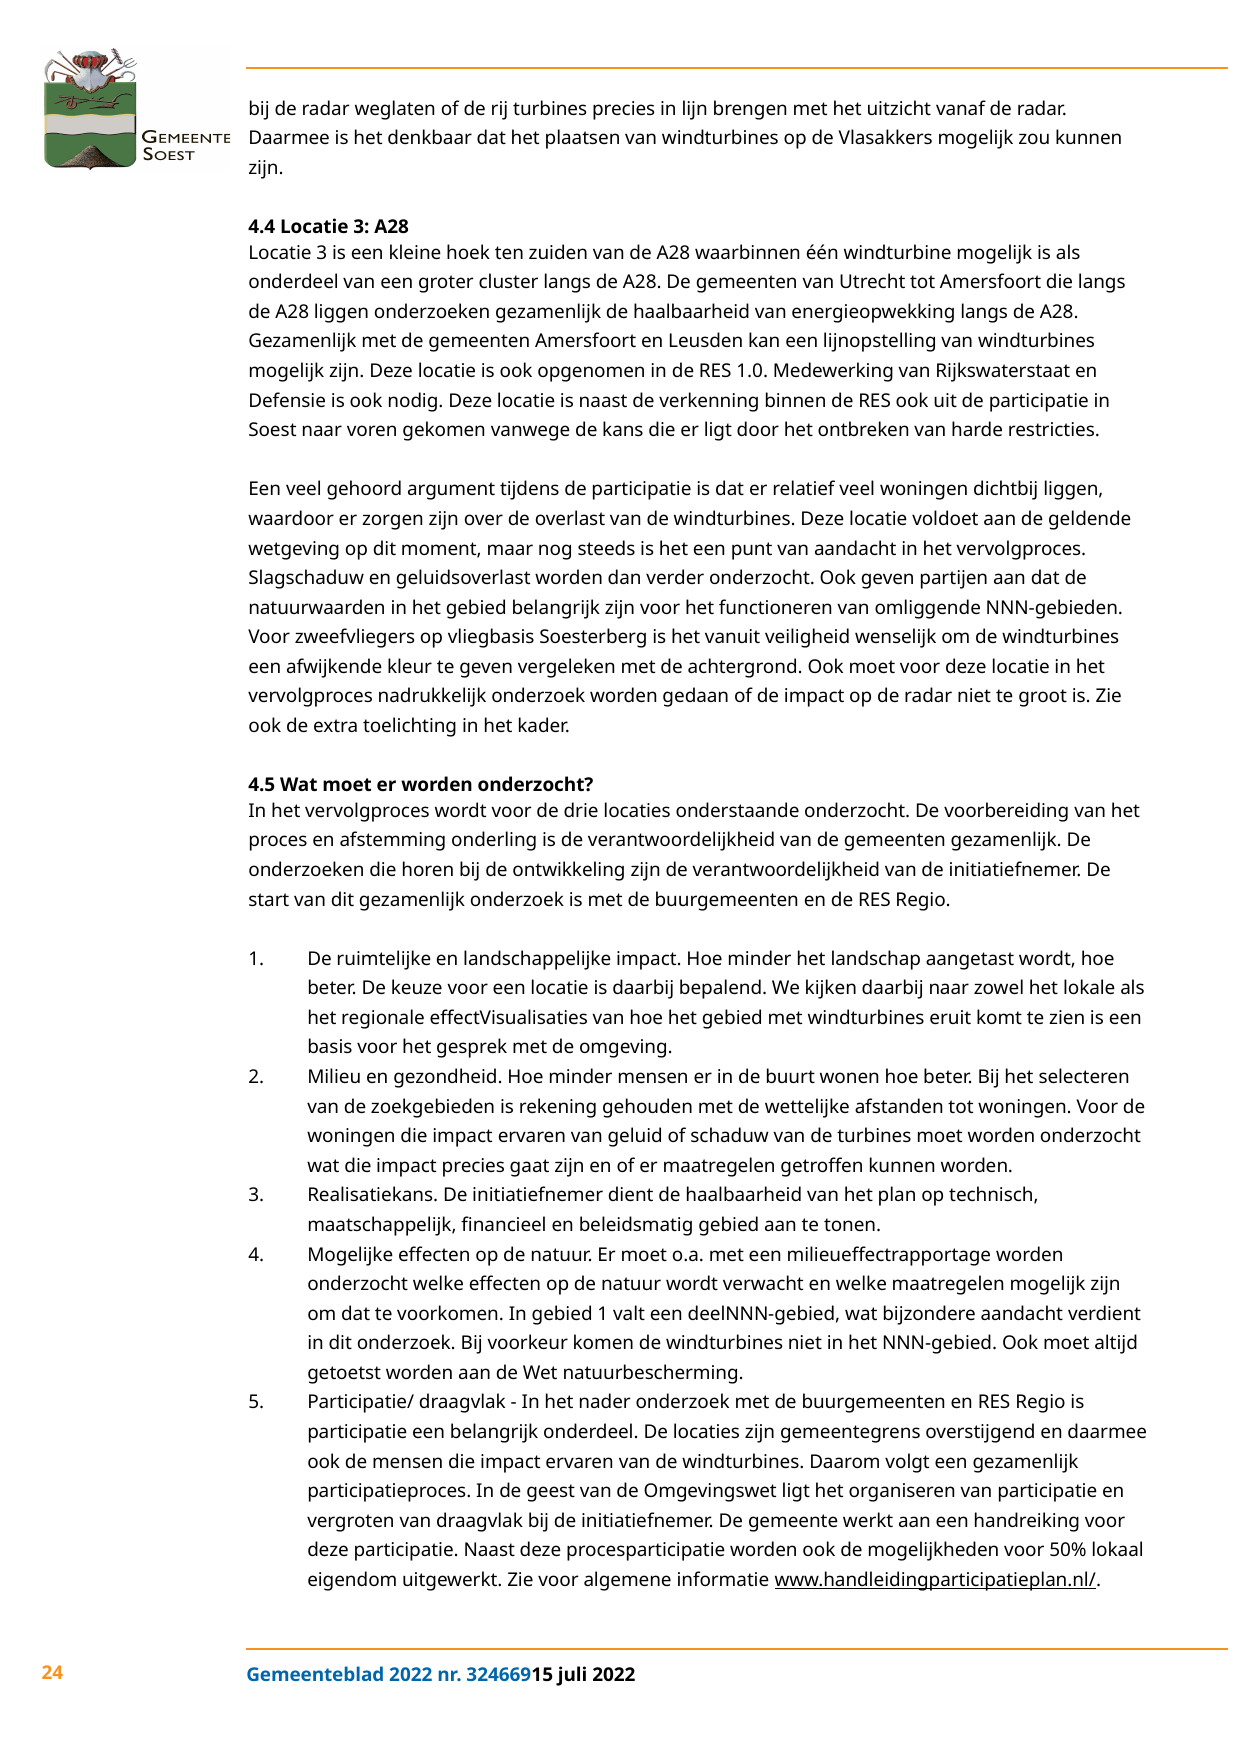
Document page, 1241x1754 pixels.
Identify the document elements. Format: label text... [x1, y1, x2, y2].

text Een veel gehoord argument tijdens de participatie is dat er relatief veel woningen dichtbij liggen, waardoor er zorgen zijn over de overlast van de windturbines. Deze locatie voldoet aan de geldende wetgeving op dit moment, maar nog steeds is het een punt van aandacht in het vervolgproces. Slagschaduw en geluidsoverlast worden dan verder onderzocht. Ook geven partijen aan dat de natuurwaarden in het gebied belangrijk zijn voor het functioneren van omliggende NNN-gebieden. Voor zweefvliegers op vliegbasis Soesterberg is het vanuit veiligheid wenselijk om de windturbines een afwijkende kleur te geven vergeleken met de achtergrond. Ook moet voor deze locatie in het vervolgproces nadrukkelijk onderzoek worden gedaan of de impact op de radar niet te groot is. Zie ook de extra toelichting in het kader. [248, 476, 1152, 738]
text bij de radar weglaten of de rij turbines precies in lijn brengen met het uitzicht vanaf de radar. Daarmee is het denkbaar dat het plaatsen van windturbines op de Vlasakkers mogelijk zou kunnen zijn. [248, 95, 1152, 180]
list De ruimtelijke en landschappelijke impact. Hoe minder het landschap aangetast wordt, hoe beter. De keuze voor een locatie is daarbij bepalend. We kijken daarbij naar zowel het lokale als het regionale effectVisualisaties van hoe het gebied met windturbines eruit komt te zien is een basis voor het gesprek met de omgeving. [248, 945, 1152, 1059]
list Realisatiekans. De initiatiefnemer dient de haalbaarheid van het plan op technisch, maatschappelijk, financieel en beleidsmatig gebied aan te tonen. [248, 1182, 1152, 1237]
text In het vervolgproces wordt voor de drie locaties onderstaande onderzocht. De voorbereiding van het proces en afstemming onderling is de verantwoordelijkheid van de gemeenten gezamenlijk. De onderzoeken die horen bij de ontwikkeling zijn de verantwoordelijkheid van de initiatiefnemer. De start van dit gezamenlijk onderzoek is met de buurgemeenten en de RES Regio. [248, 797, 1152, 912]
list Milieu en gezondheid. Hoe minder mensen er in de buurt wonen hoe beter. Bij het selecteren van de zoekgebieden is rekening gehouden met de wettelijke afstanden tot woningen. Voor de woningen die impact ervaren van geluid of schaduw van de turbines moet worden onderzocht wat die impact precies gaat zijn en of er maatregelen getroffen kunnen worden. [248, 1063, 1152, 1178]
list Mogelijke effecten op de natuur. Er moet o.a. met een milieueffectrapportage worden onderzocht welke effecten op de natuur wordt verwacht en welke maatregelen mogelijk zijn om dat te voorkomen. In gebied 1 valt een deelNNN-gebied, wat bijzondere aandacht verdient in dit onderzoek. Bij voorkeur komen de windturbines niet in het NNN-gebied. Ook moet altijd getoetst worden aan de Wet natuurbescherming. [248, 1241, 1152, 1385]
list Participatie/ draagvlak - In het nader onderzoek met de buurgemeenten en RES Regio is participatie een belangrijk onderdeel. De locaties zijn gemeentegrens overstijgend en daarmee ook de mensen die impact ervaren van de windturbines. Daarom volgt een gezamenlijk participatieproces. In de geest van de Omgevingswet ligt het organiseren van participatie en vergroten van draagvlak bij de initiatiefnemer. De gemeente werkt aan een handreiking voor deze participatie. Naast deze procesparticipatie worden ook de mogelijkheden voor 50% lokaal eigendom uitgewerkt. Zie voor algemene informatie www.handleidingparticipatieplan.nl/. [248, 1389, 1152, 1592]
text Locatie 3 is een kleine hoek ten zuiden van de A28 waarbinnen één windturbine mogelijk is als onderdeel van een groter cluster langs de A28. De gemeenten van Utrecht tot Amersfoort die langs de A28 liggen onderzoeken gezamenlijk de haalbaarheid van energieopwekking langs de A28. Gezamenlijk met de gemeenten Amersfoort en Leusden kan een lijnopstelling van windturbines mogelijk zijn. Deze locatie is ook opgenomen in de RES 1.0. Medewerking van Rijkswaterstaat en Defensie is ook nodig. Deze locatie is naast de verkenning binnen de RES ook uit de participatie in Soest naar voren gekomen vanwege de kans die er ligt door het ontbreken van harde restricties. [248, 239, 1152, 442]
text 4.5 Wat moet er worden onderzocht? [248, 771, 1152, 797]
picture [41, 47, 231, 172]
text 4.4 Locatie 3: A28 [248, 213, 1152, 239]
